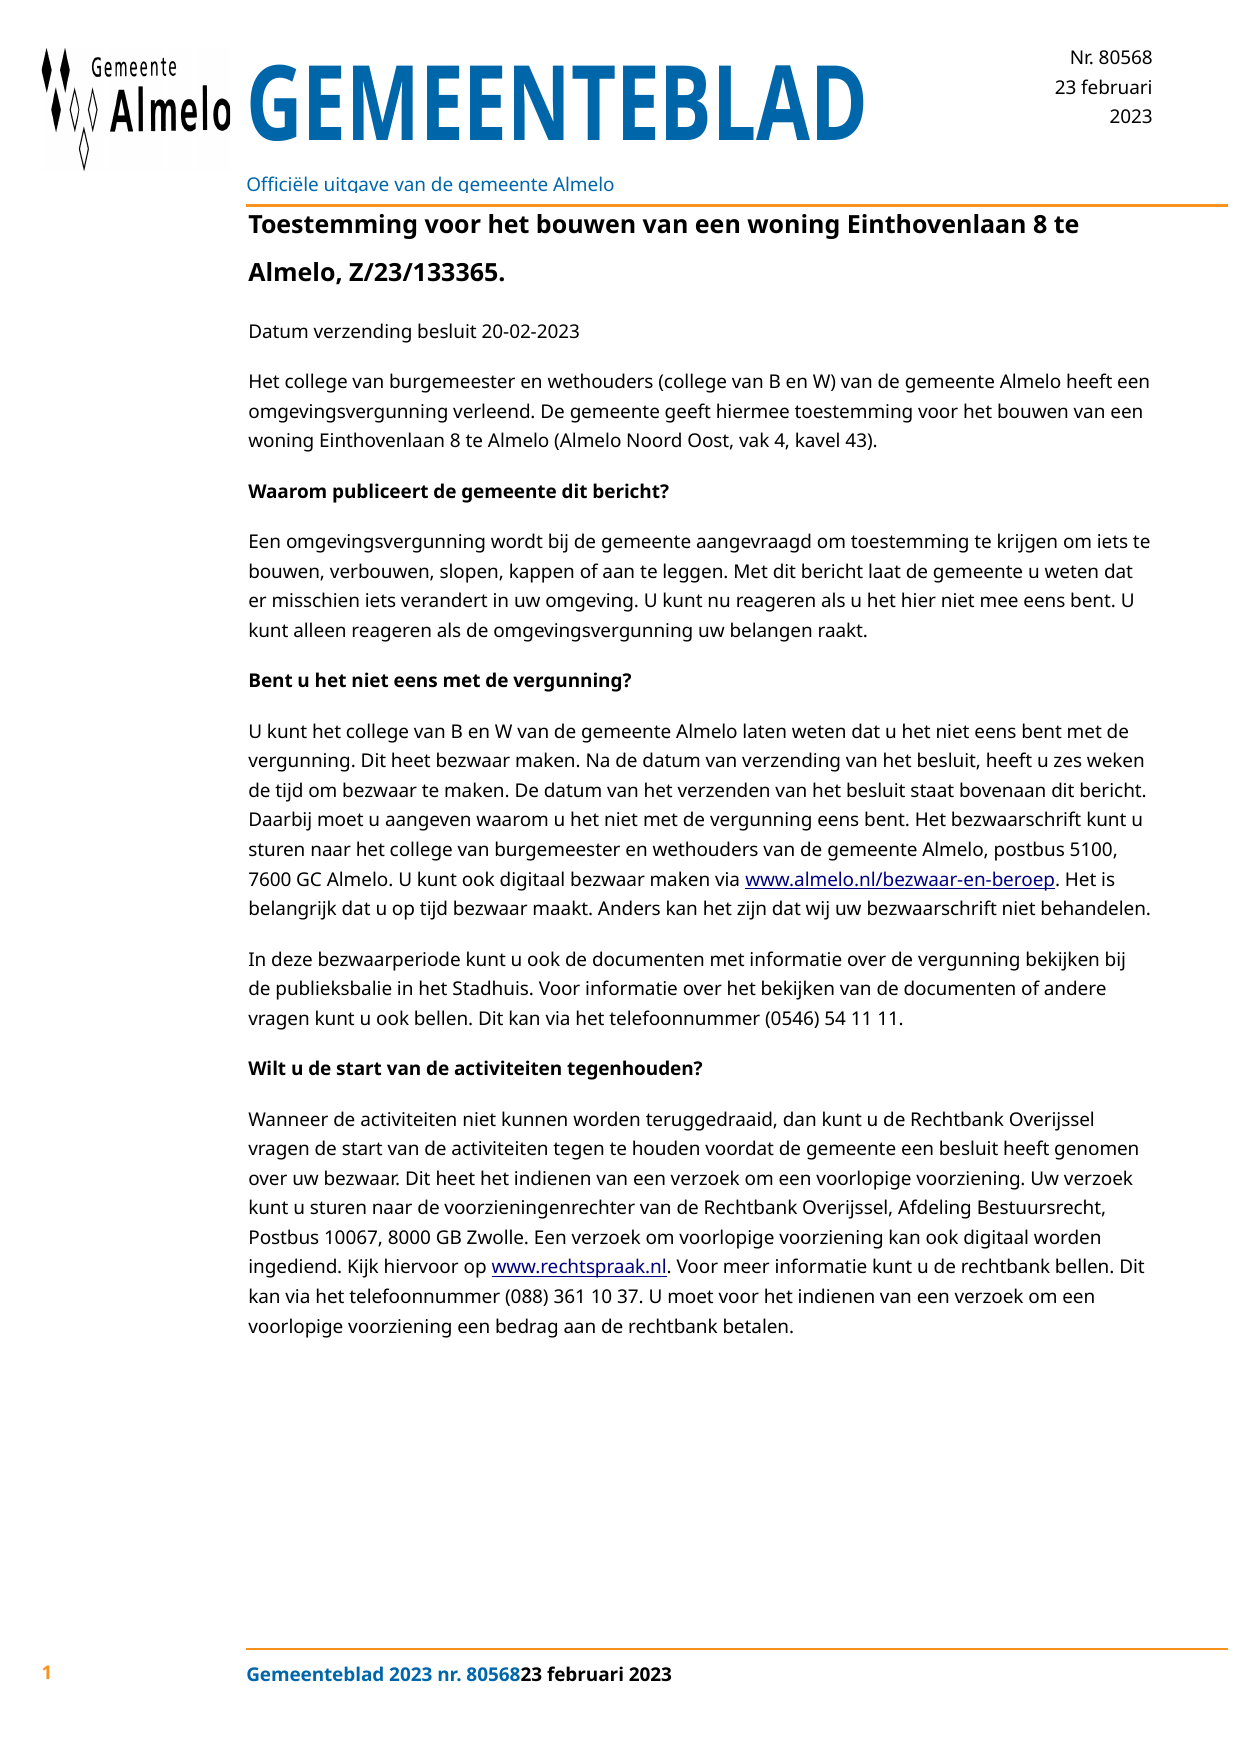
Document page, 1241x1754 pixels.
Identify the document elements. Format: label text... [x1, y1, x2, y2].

text In deze bezwaarperiode kunt u ook de documenten met informatie over de vergunning bekijken bij de publieksbalie in het Stadhuis. Voor informatie over het bekijken van de documenten of andere vragen kunt u ook bellen. Dit kan via het telefoonnummer (0546) 54 11 11. [248, 946, 1152, 1031]
text Toestemming voor het bouwen van een woning Einthovenlaan 8 te Almelo, Z/23/133365. [248, 207, 1152, 288]
text U kunt het college van B en W van de gemeente Almelo laten weten dat u het niet eens bent met de vergunning. Dit heet bezwaar maken. Na de datum van verzending van het besluit, heeft u zes weken de tijd om bezwaar te maken. De datum van het verzenden van het besluit staat bovenaan dit bericht. Daarbij moet u aangeven waarom u het niet met de vergunning eens bent. Het bezwaarschrift kunt u sturen naar het college van burgemeester en wethouders van de gemeente Almelo, postbus 5100, 7600 GC Almelo. U kunt ook digitaal bezwaar maken via www.almelo.nl/bezwaar-en-beroep. Het is belangrijk dat u op tijd bezwaar maakt. Anders kan het zijn dat wij uw bezwaarschrift niet behandelen. [248, 718, 1152, 921]
text Wanneer de activiteiten niet kunnen worden teruggedraaid, dan kunt u de Rechtbank Overijssel vragen de start van de activiteiten tegen te houden voordat de gemeente een besluit heeft genomen over uw bezwaar. Dit heet het indienen van een verzoek om een voorlopige voorziening. Uw verzoek kunt u sturen naar de voorzieningenrechter van de Rechtbank Overijssel, Afdeling Bestuursrecht, Postbus 10067, 8000 GB Zwolle. Een verzoek om voorlopige voorziening kan ook digitaal worden ingediend. Kijk hiervoor op www.rechtspraak.nl. Voor meer informatie kunt u de rechtbank bellen. Dit kan via het telefoonnummer (088) 361 10 37. U moet voor het indienen van een verzoek om een voorlopige voorziening een bedrag aan de rechtbank betalen. [248, 1106, 1152, 1339]
text Waarom publiceert de gemeente dit bericht? [248, 478, 1152, 504]
text Het college van burgemeester en wethouders (college van B en W) van de gemeente Almelo heeft een omgevingsvergunning verleend. De gemeente geeft hiermee toestemming voor het bouwen van een woning Einthovenlaan 8 te Almelo (Almelo Noord Oost, vak 4, kavel 43). [248, 368, 1152, 453]
text Bent u het niet eens met de vergunning? [248, 667, 1152, 693]
picture [41, 47, 231, 172]
text Wilt u de start van de activiteiten tegenhouden? [248, 1055, 1152, 1081]
text Een omgevingsvergunning wordt bij de gemeente aangevraagd om toestemming te krijgen om iets te bouwen, verbouwen, slopen, kappen of aan te leggen. Met dit bericht laat de gemeente u weten dat er misschien iets verandert in uw omgeving. U kunt nu reageren als u het hier niet mee eens bent. U kunt alleen reageren als de omgevingsvergunning uw belangen raakt. [248, 528, 1152, 643]
text Datum verzending besluit 20-02-2023 [248, 318, 1152, 344]
